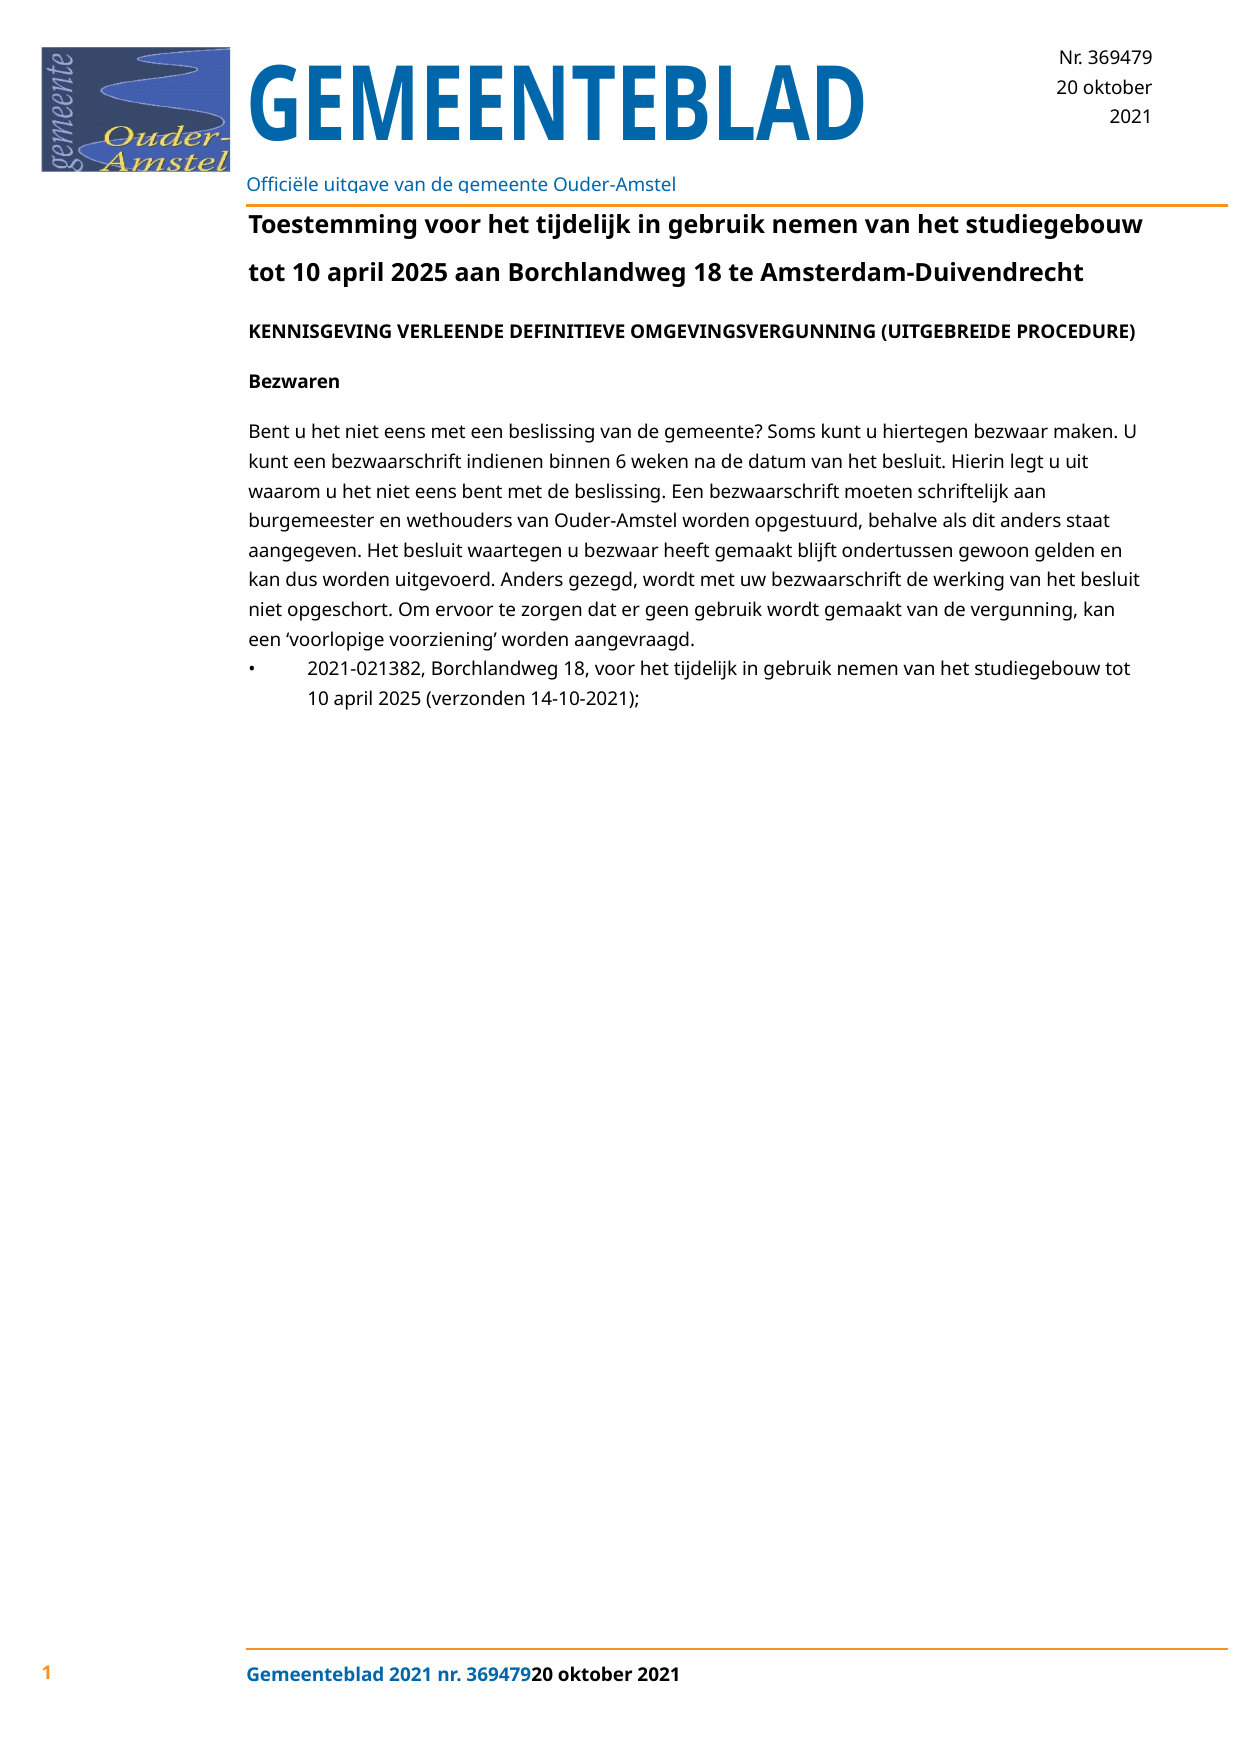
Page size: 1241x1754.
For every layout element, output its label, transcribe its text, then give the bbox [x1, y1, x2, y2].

picture [41, 47, 231, 172]
list 2021-021382, Borchlandweg 18, voor het tijdelijk in gebruik nemen van het studiegebouw tot 10 april 2025 (verzonden 14-10-2021); [248, 655, 1152, 711]
text KENNISGEVING VERLEENDE DEFINITIEVE OMGEVINGSVERGUNNING (UITGEBREIDE PROCEDURE) [248, 318, 1152, 344]
text Bezwaren [248, 368, 1152, 394]
text Bent u het niet eens met een beslissing van de gemeente? Soms kunt u hiertegen bezwaar maken. U kunt een bezwaarschrift indienen binnen 6 weken na de datum van het besluit. Hierin legt u uit waarom u het niet eens bent met de beslissing. Een bezwaarschrift moeten schriftelijk aan burgemeester en wethouders van Ouder-Amstel worden opgestuurd, behalve als dit anders staat aangegeven. Het besluit waartegen u bezwaar heeft gemaakt blijft ondertussen gewoon gelden en kan dus worden uitgevoerd. Anders gezegd, wordt met uw bezwaarschrift de werking van het besluit niet opgeschort. Om ervoor te zorgen dat er geen gebruik wordt gemaakt van de vergunning, kan een ‘voorlopige voorziening’ worden aangevraagd. [248, 419, 1152, 652]
text Toestemming voor het tijdelijk in gebruik nemen van het studiegebouw tot 10 april 2025 aan Borchlandweg 18 te Amsterdam-Duivendrecht [248, 207, 1152, 288]
